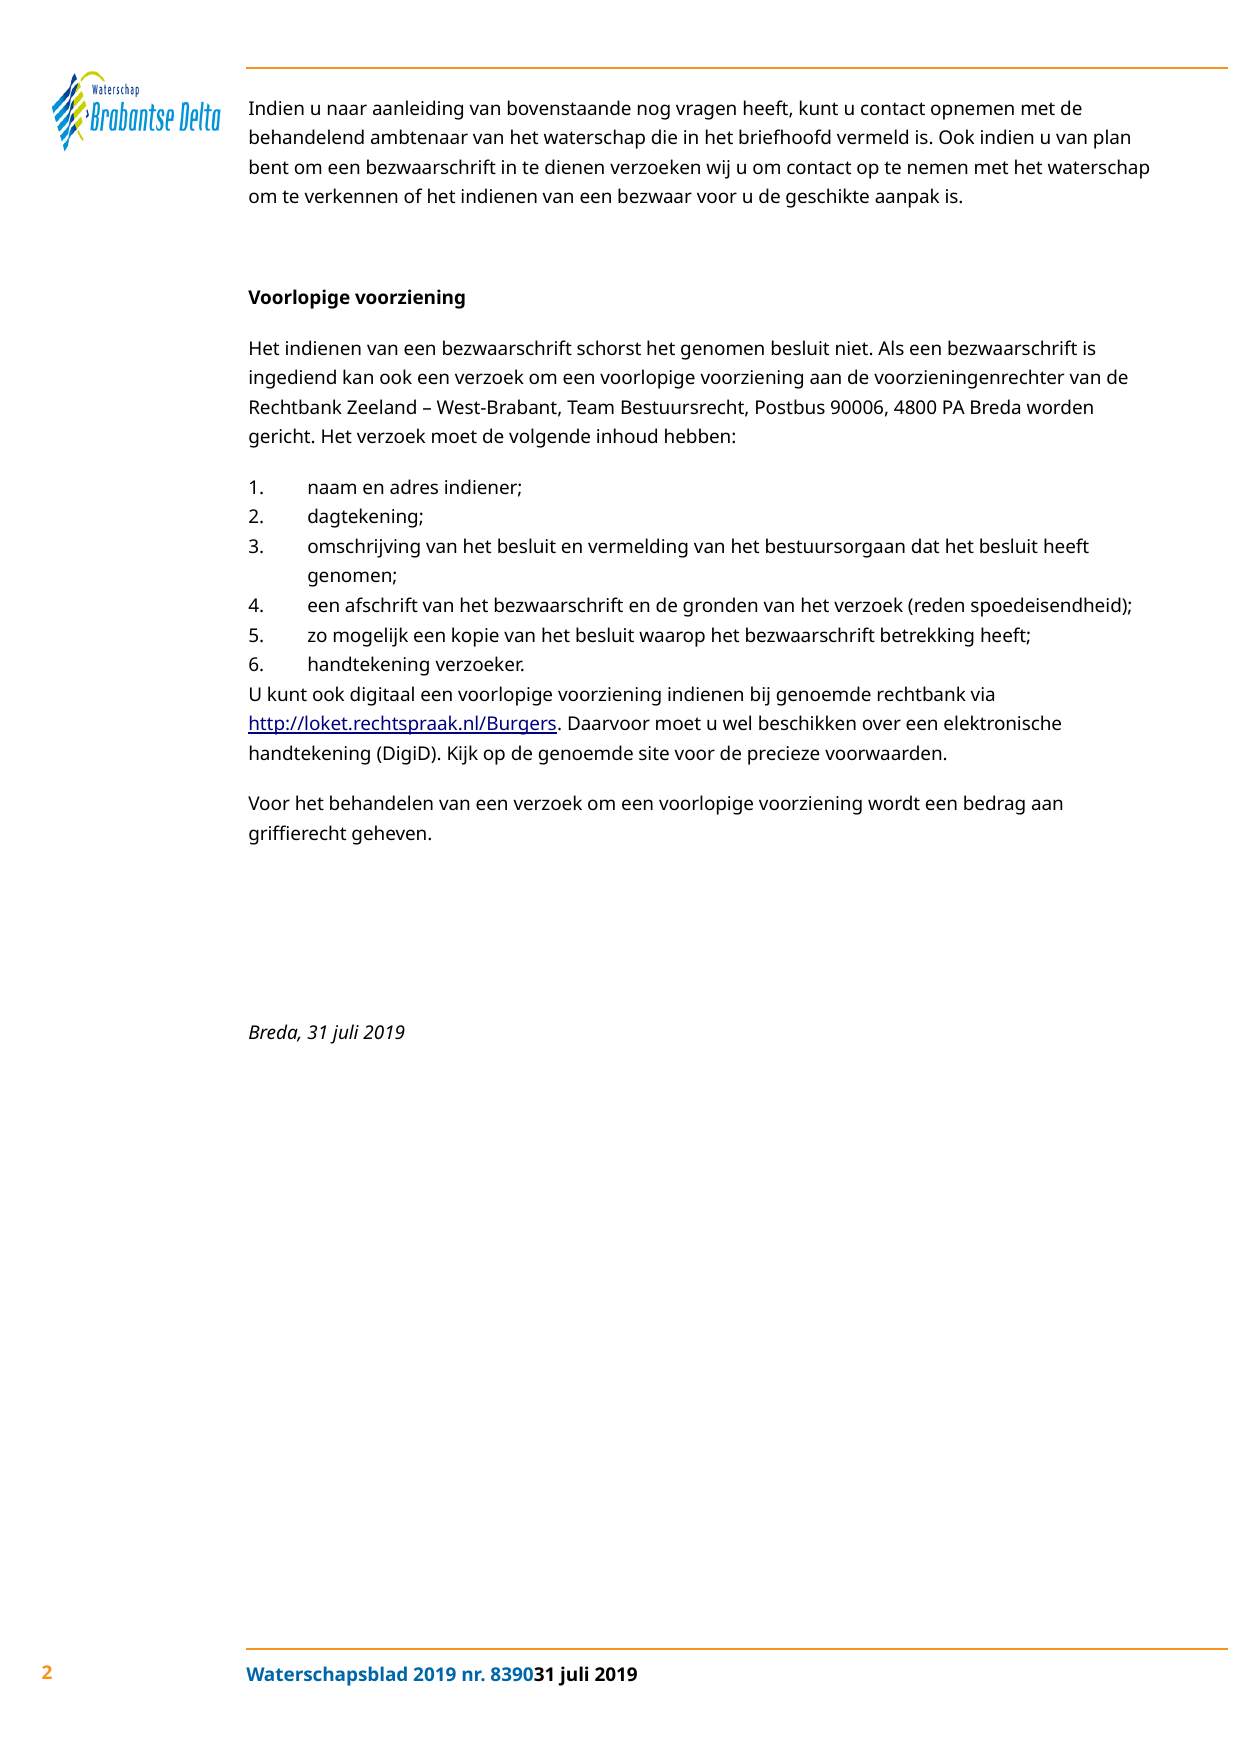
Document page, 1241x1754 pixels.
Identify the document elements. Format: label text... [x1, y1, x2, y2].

list handtekening verzoeker. [248, 651, 1152, 677]
text Breda, 31 juli 2019 [248, 1019, 1152, 1045]
text Voor het behandelen van een verzoek om een voorlopige voorziening wordt een bedrag aan griffierecht geheven. [248, 791, 1152, 846]
list een afschrift van het bezwaarschrift en de gronden van het verzoek (reden spoedeisendheid); [248, 592, 1152, 618]
picture [41, 47, 231, 172]
text Het indienen van een bezwaarschrift schorst het genomen besluit niet. Als een bezwaarschrift is ingediend kan ook een verzoek om een voorlopige voorziening aan de voorzieningenrechter van de Rechtbank Zeeland – West-Brabant, Team Bestuursrecht, Postbus 90006, 4800 PA Breda worden gericht. Het verzoek moet de volgende inhoud hebben: [248, 335, 1152, 449]
list naam en adres indiener; [248, 474, 1152, 500]
list zo mogelijk een kopie van het besluit waarop het bezwaarschrift betrekking heeft; [248, 622, 1152, 648]
text Voorlopige voorziening [248, 284, 1152, 310]
text U kunt ook digitaal een voorlopige voorziening indienen bij genoemde rechtbank via http://loket.rechtspraak.nl/Burgers. Daarvoor moet u wel beschikken over een elektronische handtekening (DigiD). Kijk op de genoemde site voor de precieze voorwaarden. [248, 681, 1152, 766]
list omschrijving van het besluit en vermelding van het bestuursorgaan dat het besluit heeft genomen; [248, 533, 1152, 588]
list dagtekening; [248, 503, 1152, 529]
text Indien u naar aanleiding van bovenstaande nog vragen heeft, kunt u contact opnemen met de behandelend ambtenaar van het waterschap die in het briefhoofd vermeld is. Ook indien u van plan bent om een bezwaarschrift in te dienen verzoeken wij u om contact op te nemen met het waterschap om te verkennen of het indienen van een bezwaar voor u de geschikte aanpak is. [248, 95, 1152, 209]
